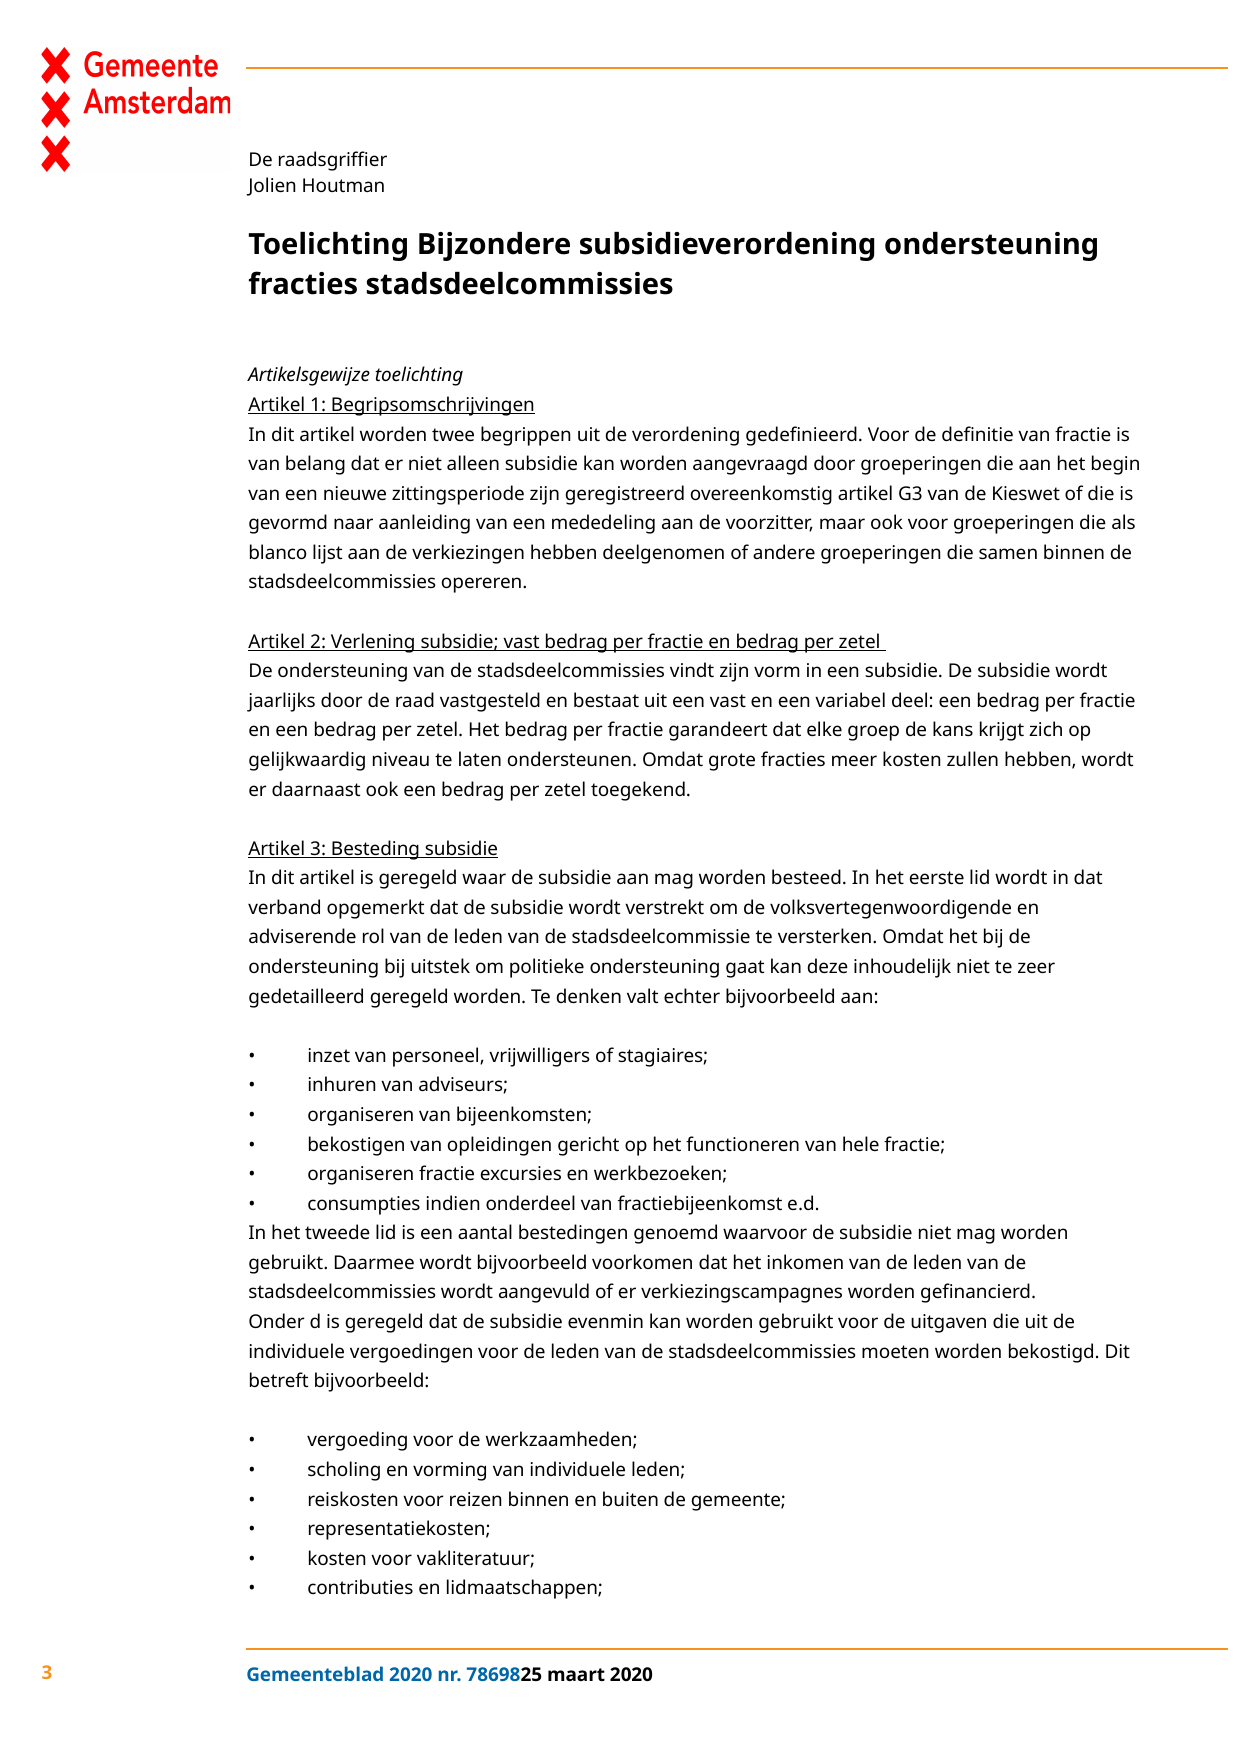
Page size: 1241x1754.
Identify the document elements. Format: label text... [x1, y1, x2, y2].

text Artikel 3: Besteding subsidie [248, 835, 1152, 861]
list consumpties indien onderdeel van fractiebijeenkomst e.d. [248, 1190, 1152, 1216]
text Jolien Houtman [248, 172, 1152, 198]
text Onder d is geregeld dat de subsidie evenmin kan worden gebruikt voor de uitgaven die uit de individuele vergoedingen voor de leden van de stadsdeelcommissies moeten worden bekostigd. Dit betreft bijvoorbeeld: [248, 1308, 1152, 1393]
text De raadsgriffier [248, 146, 1152, 172]
list inhuren van adviseurs; [248, 1072, 1152, 1097]
list organiseren fractie excursies en werkbezoeken; [248, 1160, 1152, 1186]
text In dit artikel is geregeld waar de subsidie aan mag worden besteed. In het eerste lid wordt in dat verband opgemerkt dat de subsidie wordt verstrekt om de volksvertegenwoordigende en adviserende rol van de leden van de stadsdeelcommissie te versterken. Omdat het bij de ondersteuning bij uitstek om politieke ondersteuning gaat kan deze inhoudelijk niet te zeer gedetailleerd geregeld worden. Te denken valt echter bijvoorbeeld aan: [248, 864, 1152, 1008]
text De ondersteuning van de stadsdeelcommissies vindt zijn vorm in een subsidie. De subsidie wordt jaarlijks door de raad vastgesteld en bestaat uit een vast en een variabel deel: een bedrag per fractie en een bedrag per zetel. Het bedrag per fractie garandeert dat elke groep de kans krijgt zich op gelijkwaardig niveau te laten ondersteunen. Omdat grote fracties meer kosten zullen hebben, wordt er daarnaast ook een bedrag per zetel toegekend. [248, 657, 1152, 801]
list kosten voor vakliteratuur; [248, 1545, 1152, 1571]
text In dit artikel worden twee begrippen uit de verordening gedefinieerd. Voor de definitie van fractie is van belang dat er niet alleen subsidie kan worden aangevraagd door groeperingen die aan het begin van een nieuwe zittingsperiode zijn geregistreerd overeenkomstig artikel G3 van de Kieswet of die is gevormd naar aanleiding van een mededeling aan de voorzitter, maar ook voor groeperingen die als blanco lijst aan de verkiezingen hebben deelgenomen of andere groeperingen die samen binnen de stadsdeelcommissies opereren. [248, 421, 1152, 594]
text Artikelsgewijze toelichting [248, 362, 1152, 387]
text Artikel 2: Verlening subsidie; vast bedrag per fractie en bedrag per zetel [248, 628, 1152, 653]
list vergoeding voor de werkzaamheden; [248, 1427, 1152, 1452]
list reiskosten voor reizen binnen en buiten de gemeente; [248, 1486, 1152, 1511]
text Artikel 1: Begripsomschrijvingen [248, 391, 1152, 417]
list inzet van personeel, vrijwilligers of stagiaires; [248, 1042, 1152, 1068]
picture [41, 47, 231, 172]
text Toelichting Bijzondere subsidieverordening ondersteuning fracties stadsdeelcommissies [248, 223, 1152, 303]
list representatiekosten; [248, 1515, 1152, 1541]
list bekostigen van opleidingen gericht op het functioneren van hele fractie; [248, 1131, 1152, 1156]
text In het tweede lid is een aantal bestedingen genoemd waarvoor de subsidie niet mag worden gebruikt. Daarmee wordt bijvoorbeeld voorkomen dat het inkomen van de leden van de stadsdeelcommissies wordt aangevuld of er verkiezingscampagnes worden gefinancierd. [248, 1219, 1152, 1304]
list scholing en vorming van individuele leden; [248, 1456, 1152, 1482]
list contributies en lidmaatschappen; [248, 1574, 1152, 1600]
list organiseren van bijeenkomsten; [248, 1101, 1152, 1127]
